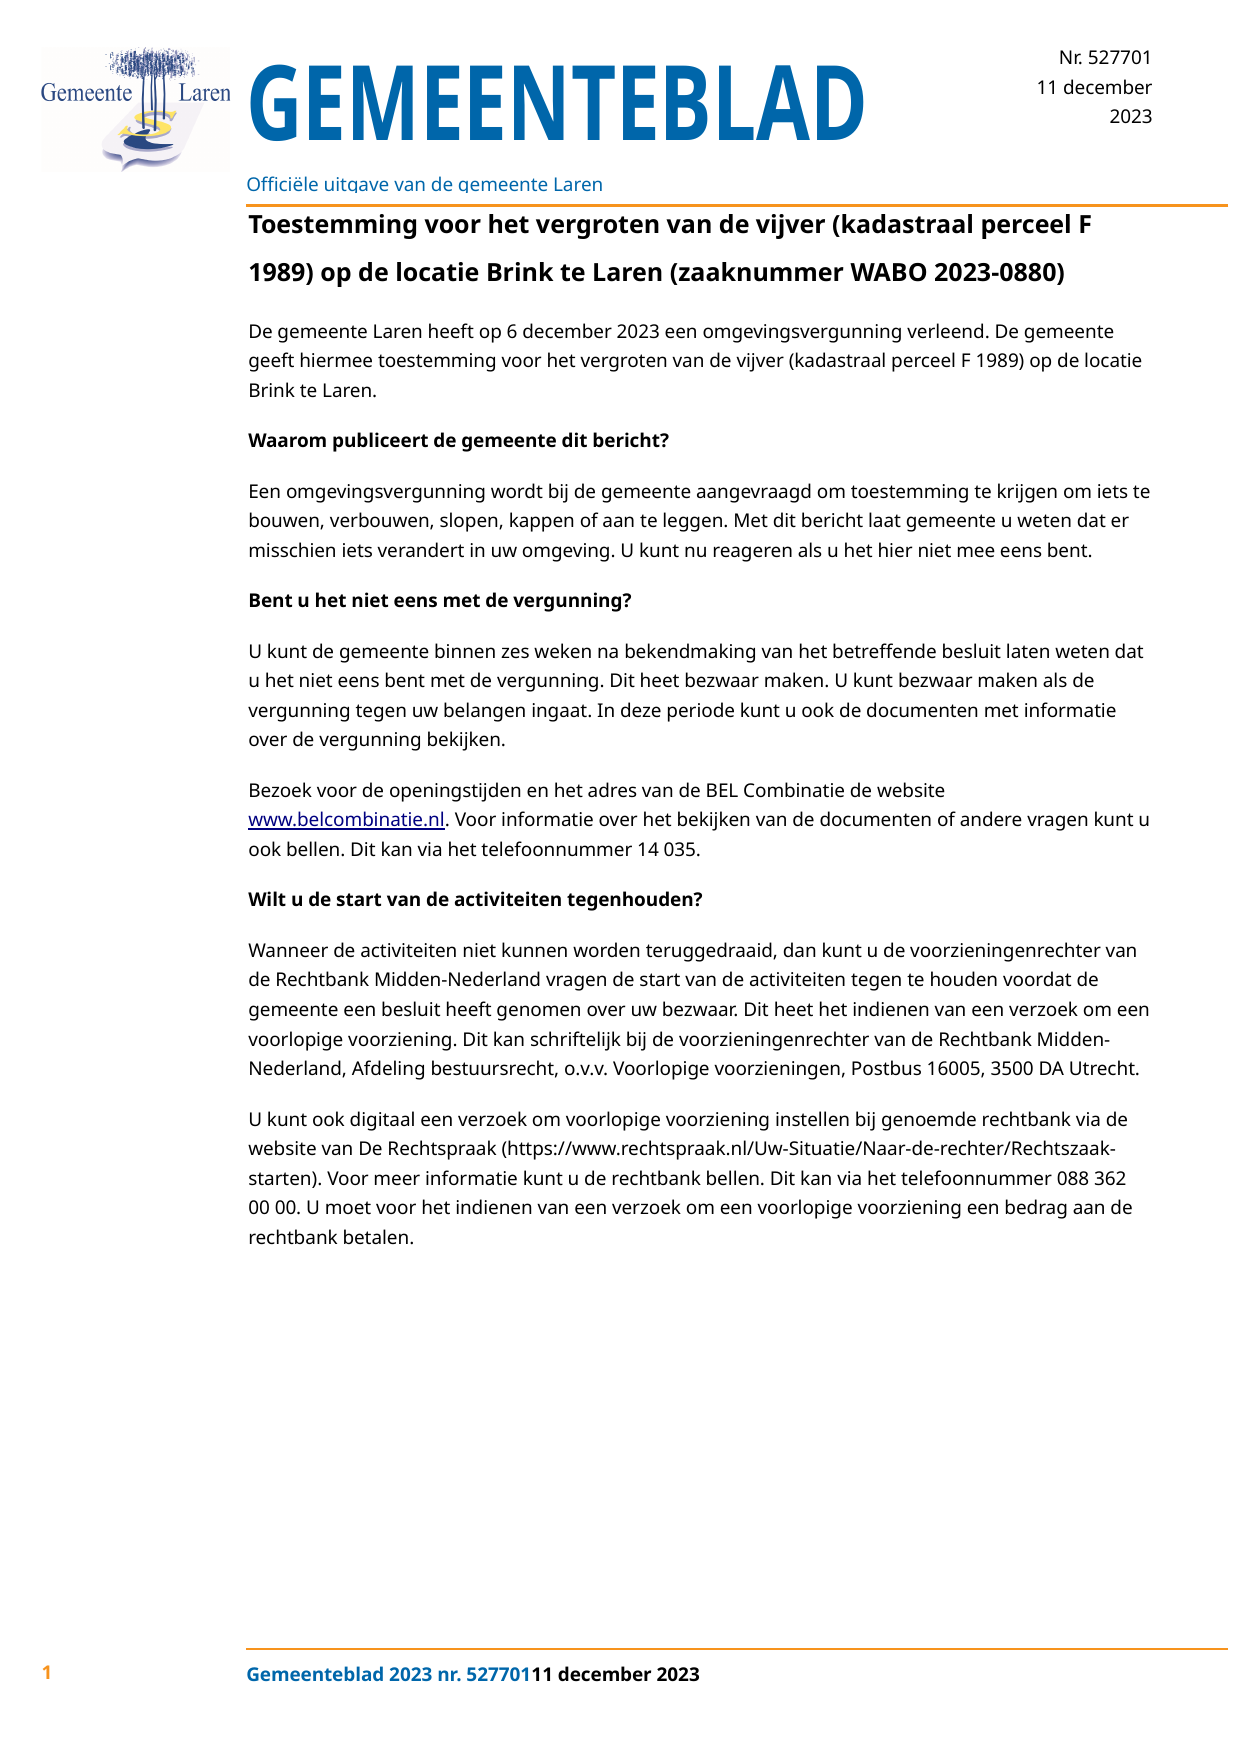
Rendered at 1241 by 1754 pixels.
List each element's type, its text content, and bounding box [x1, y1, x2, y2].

text Wanneer de activiteiten niet kunnen worden teruggedraaid, dan kunt u de voorzieningenrechter van de Rechtbank Midden-Nederland vragen de start van de activiteiten tegen te houden voordat de gemeente een besluit heeft genomen over uw bezwaar. Dit heet het indienen van een verzoek om een voorlopige voorziening. Dit kan schriftelijk bij de voorzieningenrechter van de Rechtbank Midden-Nederland, Afdeling bestuursrecht, o.v.v. Voorlopige voorzieningen, Postbus 16005, 3500 DA Utrecht. [248, 937, 1152, 1081]
text Toestemming voor het vergroten van de vijver (kadastraal perceel F 1989) op de locatie Brink te Laren (zaaknummer WABO 2023-0880) [248, 207, 1152, 288]
text Waarom publiceert de gemeente dit bericht? [248, 427, 1152, 453]
text Wilt u de start van de activiteiten tegenhouden? [248, 887, 1152, 912]
text Een omgevingsvergunning wordt bij de gemeente aangevraagd om toestemming te krijgen om iets te bouwen, verbouwen, slopen, kappen of aan te leggen. Met dit bericht laat gemeente u weten dat er misschien iets verandert in uw omgeving. U kunt nu reageren als u het hier niet mee eens bent. [248, 478, 1152, 563]
text U kunt de gemeente binnen zes weken na bekendmaking van het betreffende besluit laten weten dat u het niet eens bent met de vergunning. Dit heet bezwaar maken. U kunt bezwaar maken als de vergunning tegen uw belangen ingaat. In deze periode kunt u ook de documenten met informatie over de vergunning bekijken. [248, 638, 1152, 752]
text Bent u het niet eens met de vergunning? [248, 587, 1152, 613]
text U kunt ook digitaal een verzoek om voorlopige voorziening instellen bij genoemde rechtbank via de website van De Rechtspraak (https://www.rechtspraak.nl/Uw-Situatie/Naar-de-rechter/Rechtszaak-starten). Voor meer informatie kunt u de rechtbank bellen. Dit kan via het telefoonnummer 088 362 00 00. U moet voor het indienen van een verzoek om een voorlopige voorziening een bedrag aan de rechtbank betalen. [248, 1106, 1152, 1250]
text Bezoek voor de openingstijden en het adres van de BEL Combinatie de website www.belcombinatie.nl. Voor informatie over het bekijken van de documenten of andere vragen kunt u ook bellen. Dit kan via het telefoonnummer 14 035. [248, 777, 1152, 862]
picture [41, 47, 231, 172]
text De gemeente Laren heeft op 6 december 2023 een omgevingsvergunning verleend. De gemeente geeft hiermee toestemming voor het vergroten van de vijver (kadastraal perceel F 1989) op de locatie Brink te Laren. [248, 318, 1152, 403]
